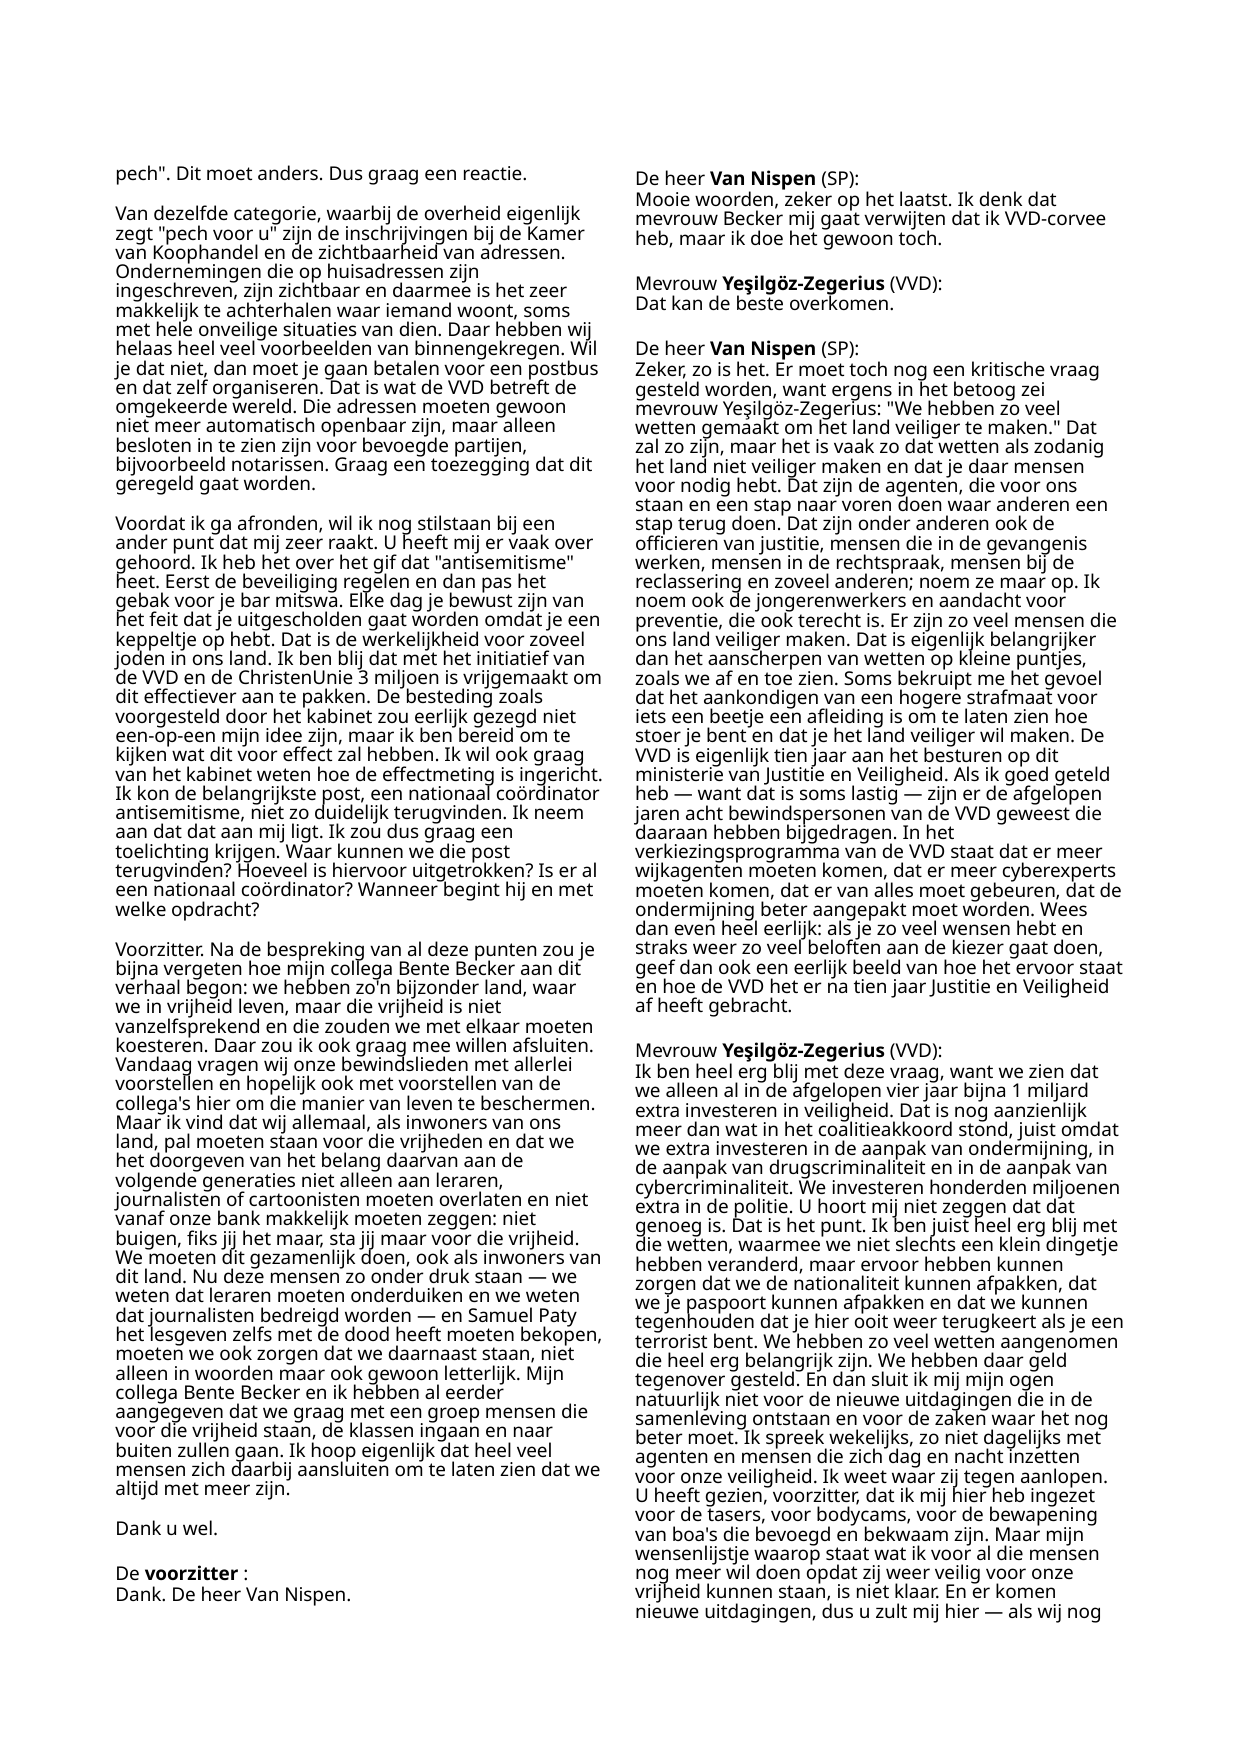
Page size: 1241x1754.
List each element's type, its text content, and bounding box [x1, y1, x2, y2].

text Dank u wel. [115, 1520, 605, 1539]
text De heer Van Nispen (SP): [635, 165, 1125, 191]
text Dank. De heer Van Nispen. [115, 1586, 605, 1605]
text Mooie woorden, zeker op het laatst. Ik denk dat mevrouw Becker mij gaat verwijten dat ik VVD-corvee heb, maar ik doe het gewoon toch. [635, 191, 1125, 249]
text De heer Van Nispen (SP): [635, 336, 1125, 361]
text Zeker, zo is het. Er moet toch nog een kritische vraag gesteld worden, want ergens in het betoog zei mevrouw Yeşilgöz-Zegerius: "We hebben zo veel wetten gemaakt om het land veiliger te maken." Dat zal zo zijn, maar het is vaak zo dat wetten als zodanig het land niet veiliger maken en dat je daar mensen voor nodig hebt. Dat zijn de agenten, die voor ons staan en een stap naar voren doen waar anderen een stap terug doen. Dat zijn onder anderen ook de officieren van justitie, mensen die in de gevangenis werken, mensen in de rechtspraak, mensen bij de reclassering en zoveel anderen; noem ze maar op. Ik noem ook de jongerenwerkers en aandacht voor preventie, die ook terecht is. Er zijn zo veel mensen die ons land veiliger maken. Dat is eigenlijk belangrijker dan het aanscherpen van wetten op kleine puntjes, zoals we af en toe zien. Soms bekruipt me het gevoel dat het aankondigen van een hogere strafmaat voor iets een beetje een afleiding is om te laten zien hoe stoer je bent en dat je het land veiliger wil maken. De VVD is eigenlijk tien jaar aan het besturen op dit ministerie van Justitie en Veiligheid. Als ik goed geteld heb — want dat is soms lastig — zijn er de afgelopen jaren acht bewindspersonen van de VVD geweest die daaraan hebben bijgedragen. In het verkiezingsprogramma van de VVD staat dat er meer wijkagenten moeten komen, dat er meer cyberexperts moeten komen, dat er van alles moet gebeuren, dat de ondermijning beter aangepakt moet worden. Wees dan even heel eerlijk: als je zo veel wensen hebt en straks weer zo veel beloften aan de kiezer gaat doen, geef dan ook een eerlijk beeld van hoe het ervoor staat en hoe de VVD het er na tien jaar Justitie en Veiligheid af heeft gebracht. [635, 361, 1125, 1016]
text pech". Dit moet anders. Dus graag een reactie. [115, 165, 605, 184]
text Dat kan de beste overkomen. [635, 295, 1125, 315]
text Ik ben heel erg blij met deze vraag, want we zien dat we alleen al in de afgelopen vier jaar bijna 1 miljard extra investeren in veiligheid. Dat is nog aanzienlijk meer dan wat in het coalitieakkoord stond, juist omdat we extra investeren in de aanpak van ondermijning, in de aanpak van drugscriminaliteit en in de aanpak van cybercriminaliteit. We investeren honderden miljoenen extra in de politie. U hoort mij niet zeggen dat dat genoeg is. Dat is het punt. Ik ben juist heel erg blij met die wetten, waarmee we niet slechts een klein dingetje hebben veranderd, maar ervoor hebben kunnen zorgen dat we de nationaliteit kunnen afpakken, dat we je paspoort kunnen afpakken en dat we kunnen tegenhouden dat je hier ooit weer terugkeert als je een terrorist bent. We hebben zo veel wetten aangenomen die heel erg belangrijk zijn. We hebben daar geld tegenover gesteld. En dan sluit ik mij mijn ogen natuurlijk niet voor de nieuwe uitdagingen die in de samenleving ontstaan en voor de zaken waar het nog beter moet. Ik spreek wekelijks, zo niet dagelijks met agenten en mensen die zich dag en nacht inzetten voor onze veiligheid. Ik weet waar zij tegen aanlopen. U heeft gezien, voorzitter, dat ik mij hier heb ingezet voor de tasers, voor bodycams, voor de bewapening van boa's die bevoegd en bekwaam zijn. Maar mijn wensenlijstje waarop staat wat ik voor al die mensen nog meer wil doen opdat zij weer veilig voor onze vrijheid kunnen staan, is niet klaar. En er komen nieuwe uitdagingen, dus u zult mij hier — als wij nog [635, 1063, 1125, 1622]
text Van dezelfde categorie, waarbij de overheid eigenlijk zegt "pech voor u" zijn de inschrijvingen bij de Kamer van Koophandel en de zichtbaarheid van adressen. Ondernemingen die op huisadressen zijn ingeschreven, zijn zichtbaar en daarmee is het zeer makkelijk te achterhalen waar iemand woont, soms met hele onveilige situaties van dien. Daar hebben wij helaas heel veel voorbeelden van binnengekregen. Wil je dat niet, dan moet je gaan betalen voor een postbus en dat zelf organiseren. Dat is wat de VVD betreft de omgekeerde wereld. Die adressen moeten gewoon niet meer automatisch openbaar zijn, maar alleen besloten in te zien zijn voor bevoegde partijen, bijvoorbeeld notarissen. Graag een toezegging dat dit geregeld gaat worden. [115, 205, 605, 494]
text Mevrouw Yeşilgöz-Zegerius (VVD): [635, 270, 1125, 295]
text De voorzitter : [115, 1560, 605, 1586]
text Voorzitter. Na de bespreking van al deze punten zou je bijna vergeten hoe mijn collega Bente Becker aan dit verhaal begon: we hebben zo'n bijzonder land, waar we in vrijheid leven, maar die vrijheid is niet vanzelfsprekend en die zouden we met elkaar moeten koesteren. Daar zou ik ook graag mee willen afsluiten. Vandaag vragen wij onze bewindslieden met allerlei voorstellen en hopelijk ook met voorstellen van de collega's hier om die manier van leven te beschermen. Maar ik vind dat wij allemaal, als inwoners van ons land, pal moeten staan voor die vrijheden en dat we het doorgeven van het belang daarvan aan de volgende generaties niet alleen aan leraren, journalisten of cartoonisten moeten overlaten en niet vanaf onze bank makkelijk moeten zeggen: niet buigen, fiks jij het maar, sta jij maar voor die vrijheid. We moeten dit gezamenlijk doen, ook als inwoners van dit land. Nu deze mensen zo onder druk staan — we weten dat leraren moeten onderduiken en we weten dat journalisten bedreigd worden — en Samuel Paty het lesgeven zelfs met de dood heeft moeten bekopen, moeten we ook zorgen dat we daarnaast staan, niet alleen in woorden maar ook gewoon letterlijk. Mijn collega Bente Becker en ik hebben al eerder aangegeven dat we graag met een groep mensen die voor die vrijheid staan, de klassen ingaan en naar buiten zullen gaan. Ik hoop eigenlijk dat heel veel mensen zich daarbij aansluiten om te laten zien dat we altijd met meer zijn. [115, 941, 605, 1499]
text Mevrouw Yeşilgöz-Zegerius (VVD): [635, 1037, 1125, 1063]
text Voordat ik ga afronden, wil ik nog stilstaan bij een ander punt dat mij zeer raakt. U heeft mij er vaak over gehoord. Ik heb het over het gif dat "antisemitisme" heet. Eerst de beveiliging regelen en dan pas het gebak voor je bar mitswa. Elke dag je bewust zijn van het feit dat je uitgescholden gaat worden omdat je een keppeltje op hebt. Dat is de werkelijkheid voor zoveel joden in ons land. Ik ben blij dat met het initiatief van de VVD en de ChristenUnie 3 miljoen is vrijgemaakt om dit effectiever aan te pakken. De besteding zoals voorgesteld door het kabinet zou eerlijk gezegd niet een-op-een mijn idee zijn, maar ik ben bereid om te kijken wat dit voor effect zal hebben. Ik wil ook graag van het kabinet weten hoe de effectmeting is ingericht. Ik kon de belangrijkste post, een nationaal coördinator antisemitisme, niet zo duidelijk terugvinden. Ik neem aan dat dat aan mij ligt. Ik zou dus graag een toelichting krijgen. Waar kunnen we die post terugvinden? Hoeveel is hiervoor uitgetrokken? Is er al een nationaal coördinator? Wanneer begint hij en met welke opdracht? [115, 515, 605, 920]
